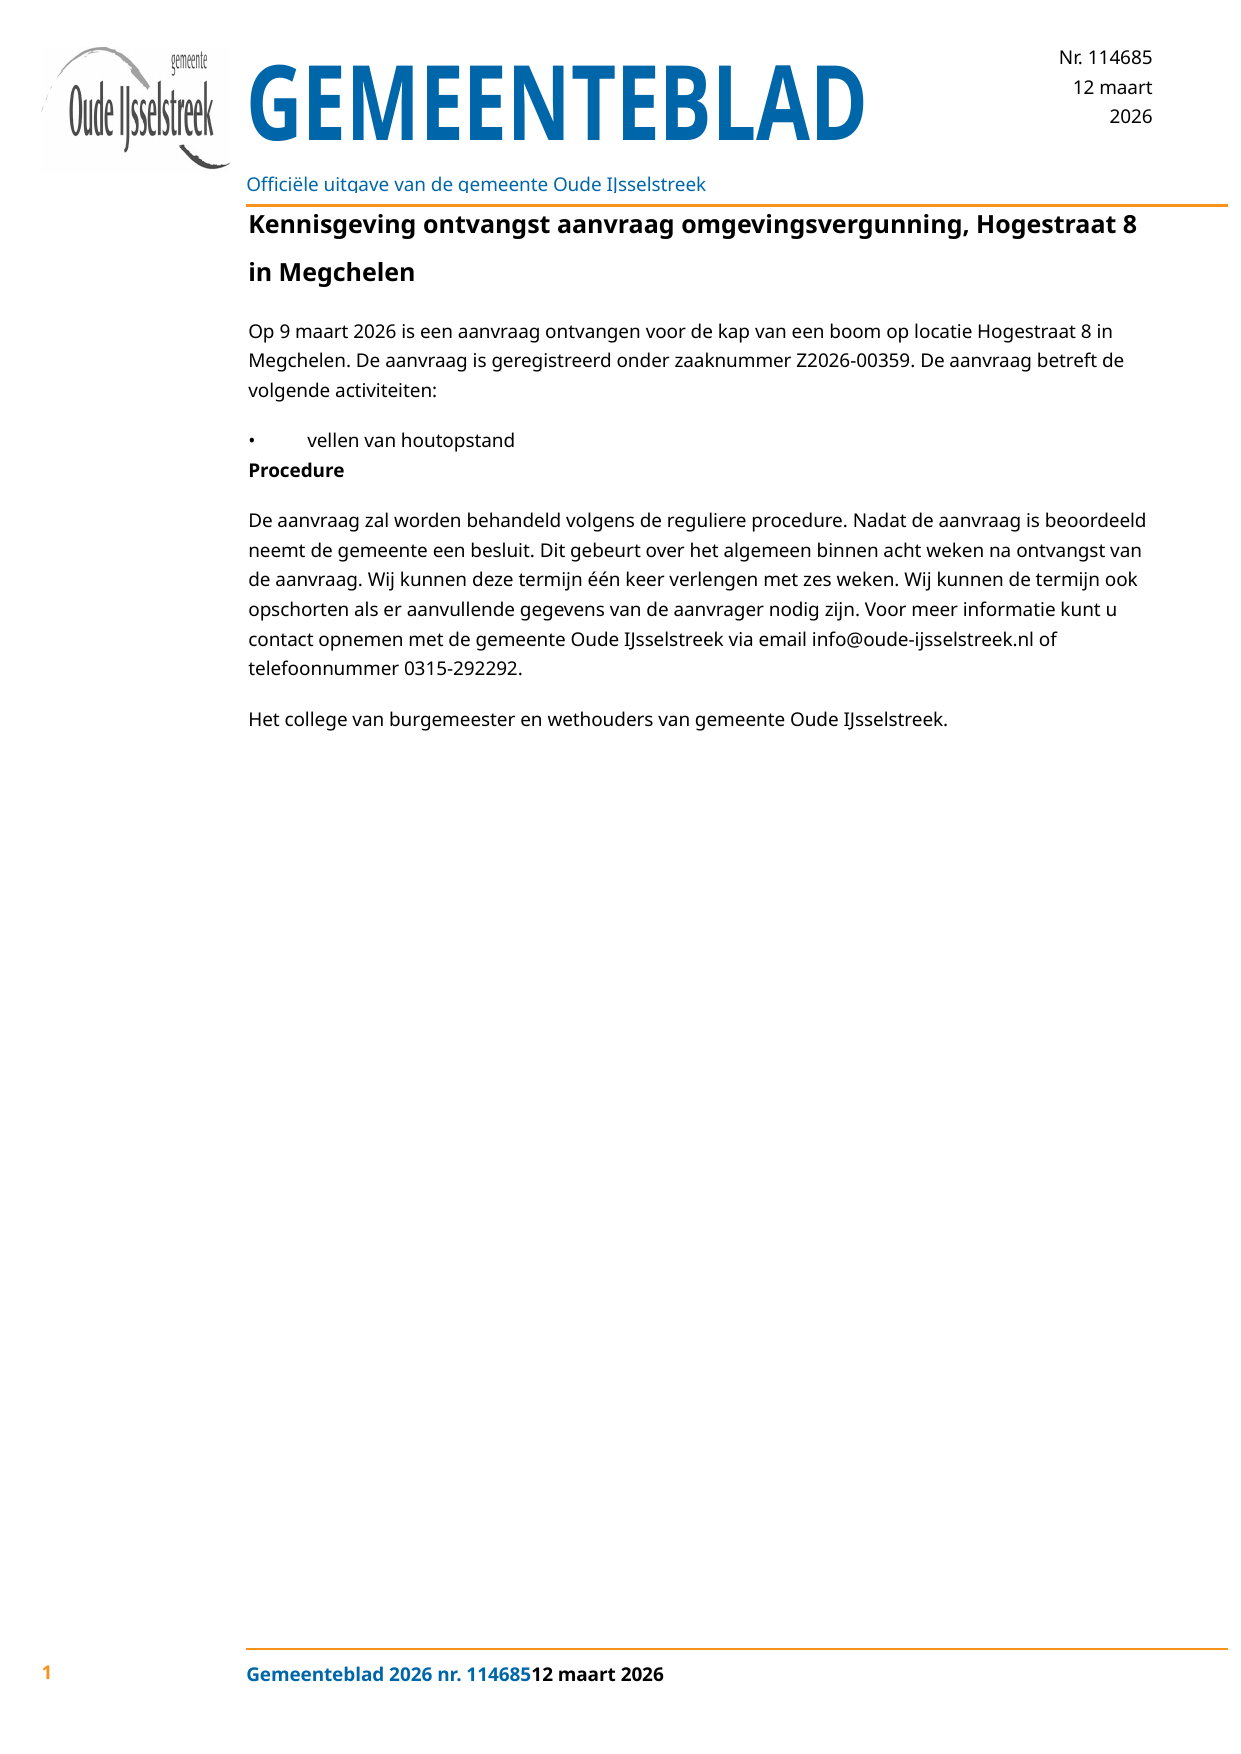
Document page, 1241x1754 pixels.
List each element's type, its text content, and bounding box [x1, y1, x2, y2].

text Kennisgeving ontvangst aanvraag omgevingsvergunning, Hogestraat 8 in Megchelen [248, 207, 1152, 288]
text Op 9 maart 2026 is een aanvraag ontvangen voor de kap van een boom op locatie Hogestraat 8 in Megchelen. De aanvraag is geregistreerd onder zaaknummer Z2026-00359. De aanvraag betreft de volgende activiteiten: [248, 318, 1152, 403]
text De aanvraag zal worden behandeld volgens de reguliere procedure. Nadat de aanvraag is beoordeeld neemt de gemeente een besluit. Dit gebeurt over het algemeen binnen acht weken na ontvangst van de aanvraag. Wij kunnen deze termijn één keer verlengen met zes weken. Wij kunnen de termijn ook opschorten als er aanvullende gegevens van de aanvrager nodig zijn. Voor meer informatie kunt u contact opnemen met de gemeente Oude IJsselstreek via email info@oude-ijsselstreek.nl of telefoonnummer 0315-292292. [248, 507, 1152, 681]
text Procedure [248, 457, 1152, 483]
picture [41, 47, 231, 172]
text Het college van burgemeester en wethouders van gemeente Oude IJsselstreek. [248, 706, 1152, 732]
list vellen van houtopstand [248, 427, 1152, 453]
